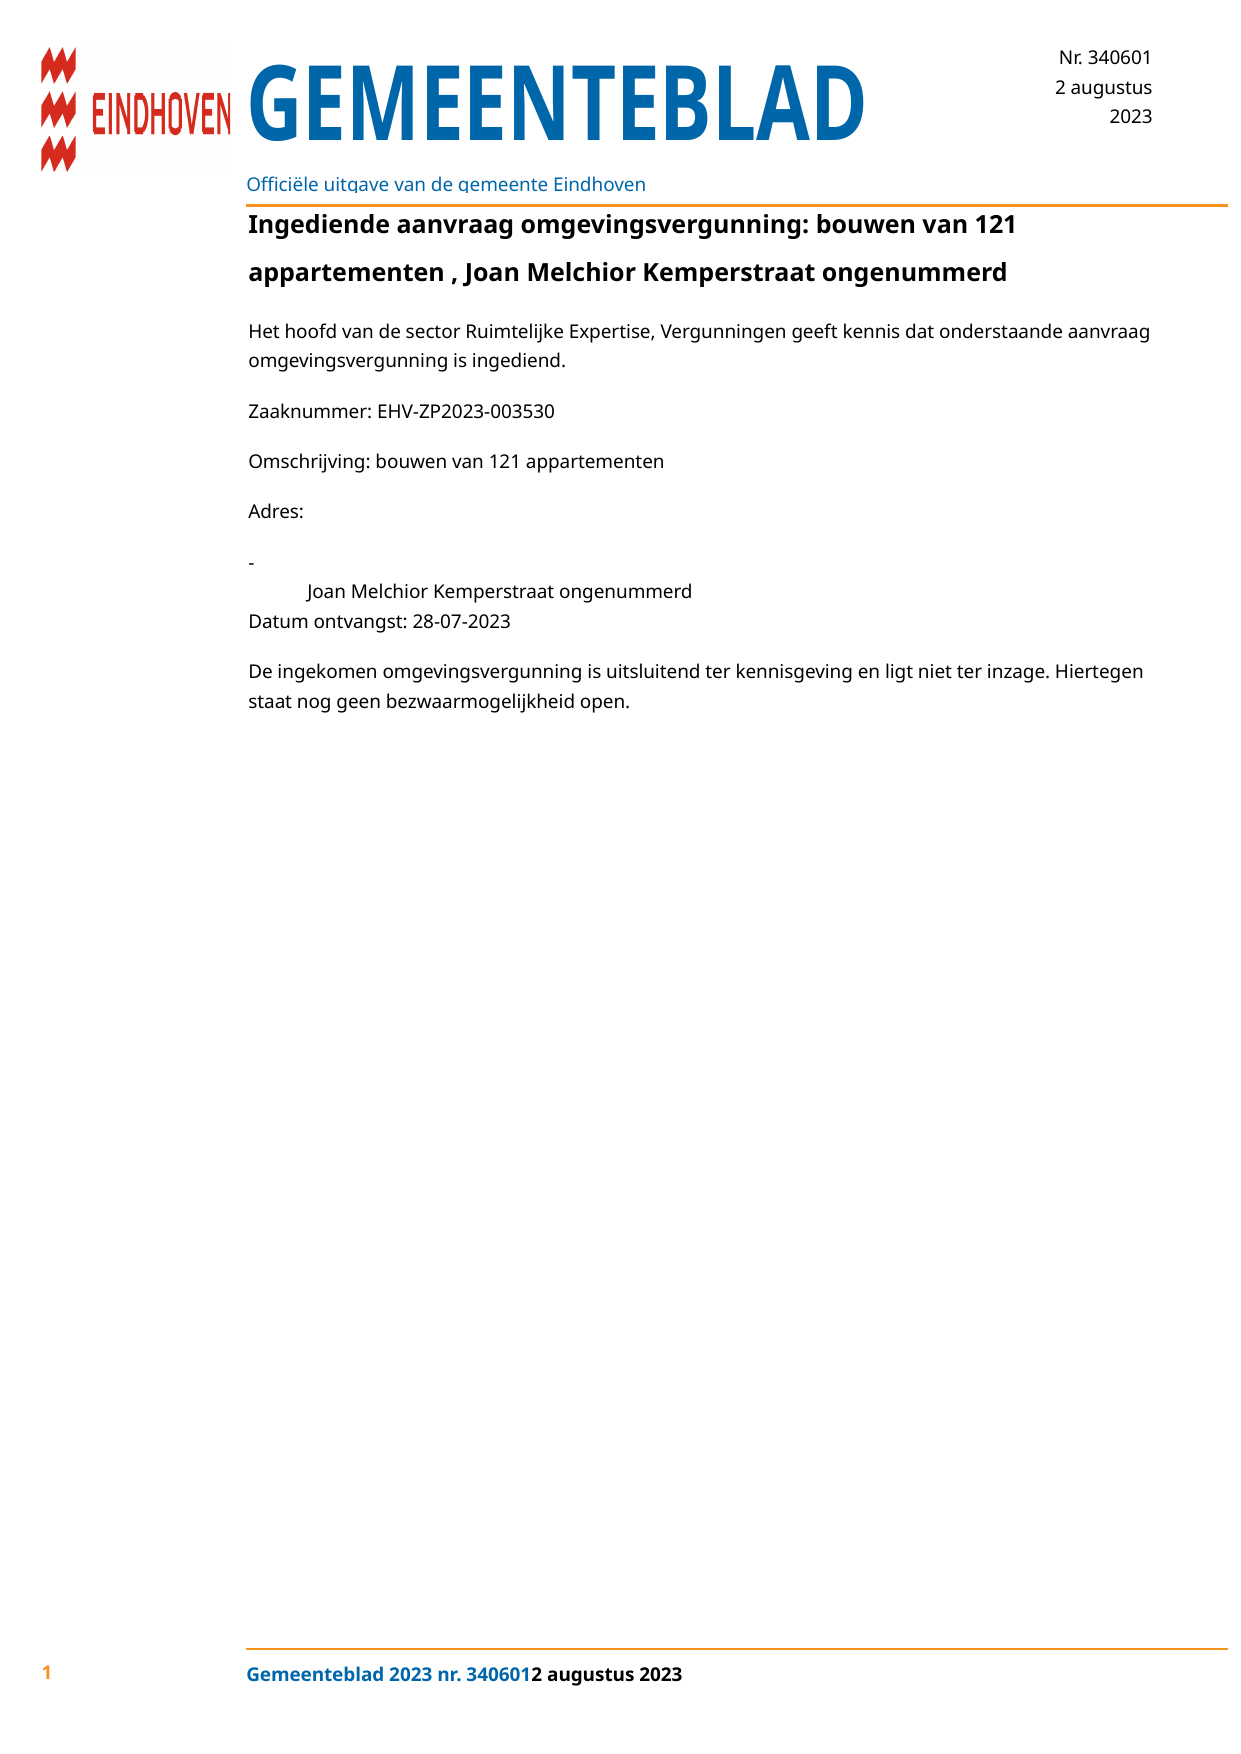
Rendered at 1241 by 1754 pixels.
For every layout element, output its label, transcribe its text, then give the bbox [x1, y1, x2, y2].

text De ingekomen omgevingsvergunning is uitsluitend ter kennisgeving en ligt niet ter inzage. Hiertegen staat nog geen bezwaarmogelijkheid open. [248, 659, 1152, 714]
text Zaaknummer: EHV-ZP2023-003530 [248, 398, 1152, 424]
text Datum ontvangst: 28-07-2023 [248, 608, 1152, 634]
list Joan Melchior Kemperstraat ongenummerd [248, 579, 1152, 604]
picture [41, 47, 231, 172]
text Ingediende aanvraag omgevingsvergunning: bouwen van 121 appartementen , Joan Melchior Kemperstraat ongenummerd [248, 207, 1152, 288]
text Omschrijving: bouwen van 121 appartementen [248, 448, 1152, 474]
text Het hoofd van de sector Ruimtelijke Expertise, Vergunningen geeft kennis dat onderstaande aanvraag omgevingsvergunning is ingediend. [248, 318, 1152, 373]
text Adres: [248, 499, 1152, 524]
